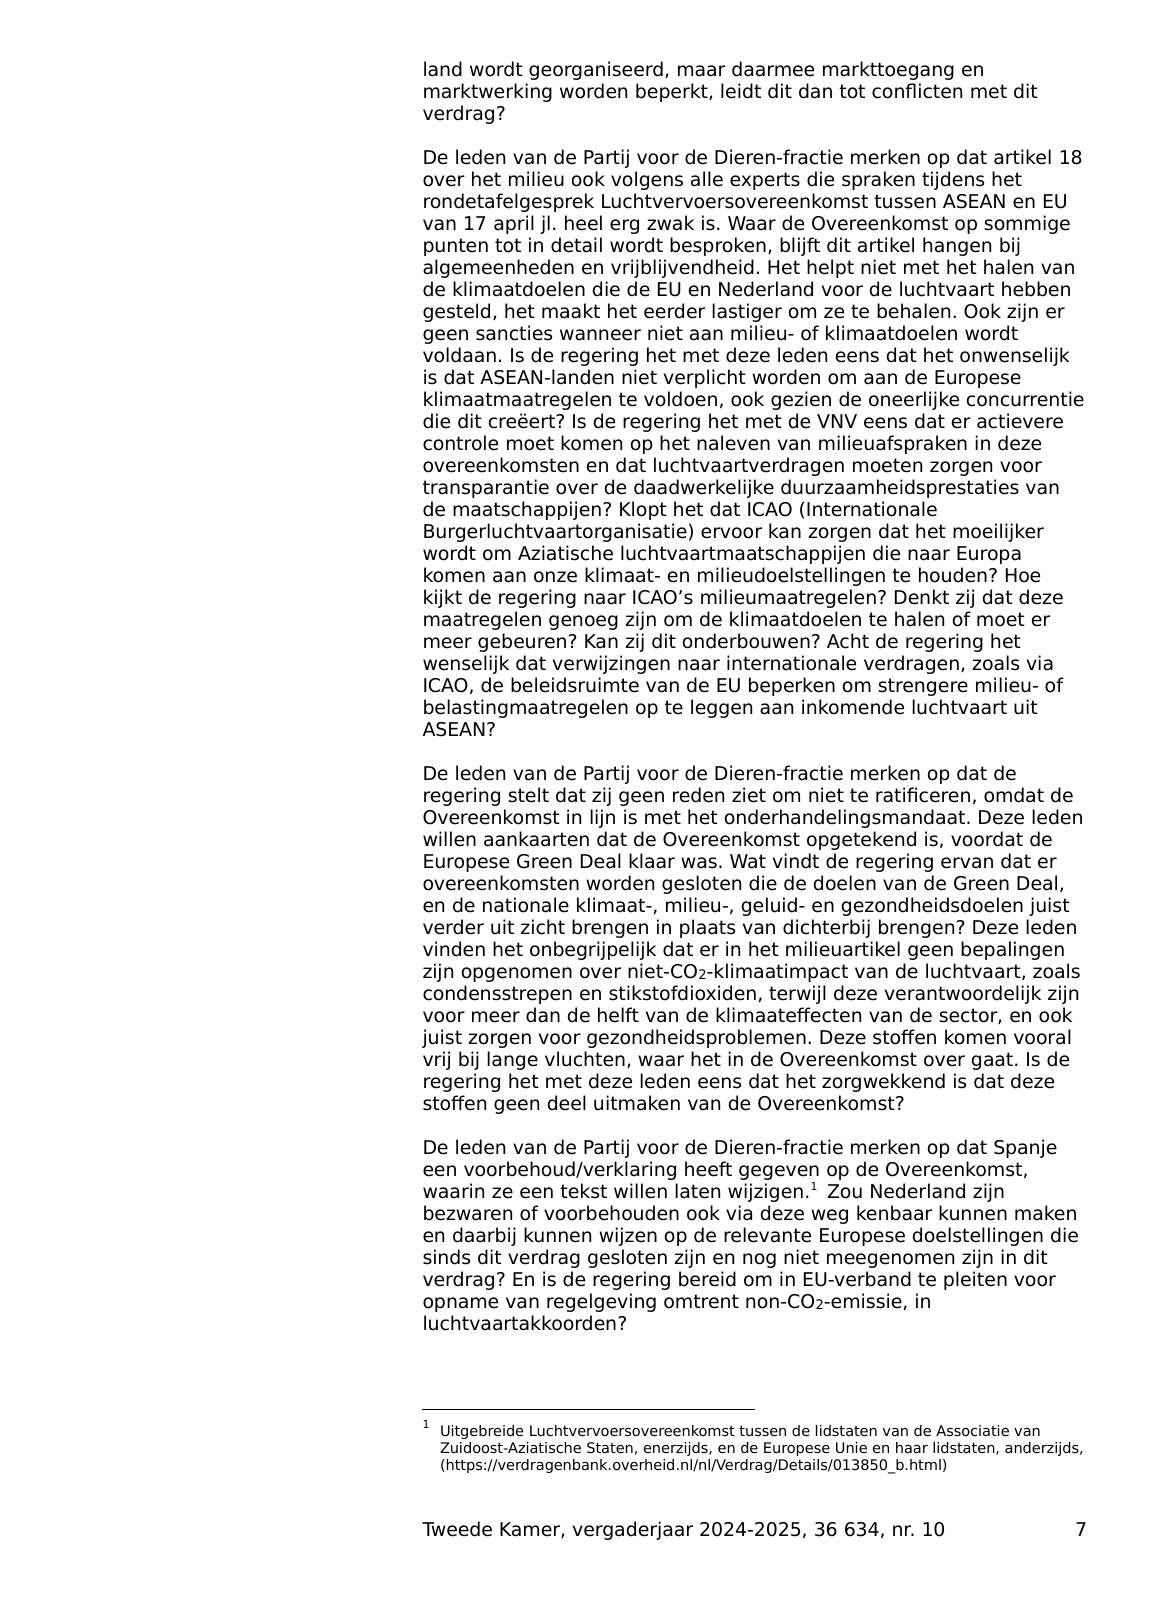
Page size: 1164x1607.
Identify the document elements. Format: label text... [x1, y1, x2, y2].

text Uitgebreide Luchtvervoersovereenkomst tussen de lidstaten van de Associatie van Zuidoost-Aziatische Staten, enerzijds, en de Europese Unie en haar lidstaten, anderzijds, (https://verdragenbank.overheid.nl/nl/Verdrag/Details/013850_b.html) [422, 1418, 1087, 1474]
text De leden van de Partij voor de Dieren-fractie merken op dat de regering stelt dat zij geen reden ziet om niet te ratificeren, omdat de Overeenkomst in lijn is met het onderhandelingsmandaat. Deze leden willen aankaarten dat de Overeenkomst opgetekend is, voordat de Europese Green Deal klaar was. Wat vindt de regering ervan dat er overeenkomsten worden gesloten die de doelen van de Green Deal, en de nationale klimaat-, milieu-, geluid- en gezondheidsdoelen juist verder uit zicht brengen in plaats van dichterbij brengen? Deze leden vinden het onbegrijpelijk dat er in het milieuartikel geen bepalingen zijn opgenomen over niet-CO2-klimaatimpact van de luchtvaart, zoals condensstrepen en stikstofdioxiden, terwijl deze verantwoordelijk zijn voor meer dan de helft van de klimaateffecten van de sector, en ook juist zorgen voor gezondheidsproblemen. Deze stoffen komen vooral vrij bij lange vluchten, waar het in de Overeenkomst over gaat. Is de regering het met deze leden eens dat het zorgwekkend is dat deze stoffen geen deel uitmaken van de Overeenkomst? [422, 763, 1087, 1114]
text De leden van de Partij voor de Dieren-fractie merken op dat artikel 18 over het milieu ook volgens alle experts die spraken tijdens het rondetafelgesprek Luchtvervoersovereenkomst tussen ASEAN en EU van 17 april jl. heel erg zwak is. Waar de Overeenkomst op sommige punten tot in detail wordt besproken, blijft dit artikel hangen bij algemeenheden en vrijblijvendheid. Het helpt niet met het halen van de klimaatdoelen die de EU en Nederland voor de luchtvaart hebben gesteld, het maakt het eerder lastiger om ze te behalen. Ook zijn er geen sancties wanneer niet aan milieu- of klimaatdoelen wordt voldaan. Is de regering het met deze leden eens dat het onwenselijk is dat ASEAN-landen niet verplicht worden om aan de Europese klimaatmaatregelen te voldoen, ook gezien de oneerlijke concurrentie die dit creëert? Is de regering het met de VNV eens dat er actievere controle moet komen op het naleven van milieuafspraken in deze overeenkomsten en dat luchtvaartverdragen moeten zorgen voor transparantie over de daadwerkelijke duurzaamheidsprestaties van de maatschappijen? Klopt het dat ICAO (Internationale Burgerluchtvaartorganisatie) ervoor kan zorgen dat het moeilijker wordt om Aziatische luchtvaartmaatschappijen die naar Europa komen aan onze klimaat- en milieudoelstellingen te houden? Hoe kijkt de regering naar ICAO’s milieumaatregelen? Denkt zij dat deze maatregelen genoeg zijn om de klimaatdoelen te halen of moet er meer gebeuren? Kan zij dit onderbouwen? Acht de regering het wenselijk dat verwijzingen naar internationale verdragen, zoals via ICAO, de beleidsruimte van de EU beperken om strengere milieu- of belastingmaatregelen op te leggen aan inkomende luchtvaart uit ASEAN? [422, 147, 1087, 741]
text De leden van de Partij voor de Dieren-fractie merken op dat Spanje een voorbehoud/verklaring heeft gegeven op de Overeenkomst, waarin ze een tekst willen laten wijzigen. Zou Nederland zijn bezwaren of voorbehouden ook via deze weg kenbaar kunnen maken en daarbij kunnen wijzen op de relevante Europese doelstellingen die sinds dit verdrag gesloten zijn en nog niet meegenomen zijn in dit verdrag? En is de regering bereid om in EU-verband te pleiten voor opname van regelgeving omtrent non-CO2-emissie, in luchtvaartakkoorden? [422, 1137, 1087, 1334]
text land wordt georganiseerd, maar daarmee markttoegang en marktwerking worden beperkt, leidt dit dan tot conflicten met dit verdrag? [422, 59, 1087, 125]
